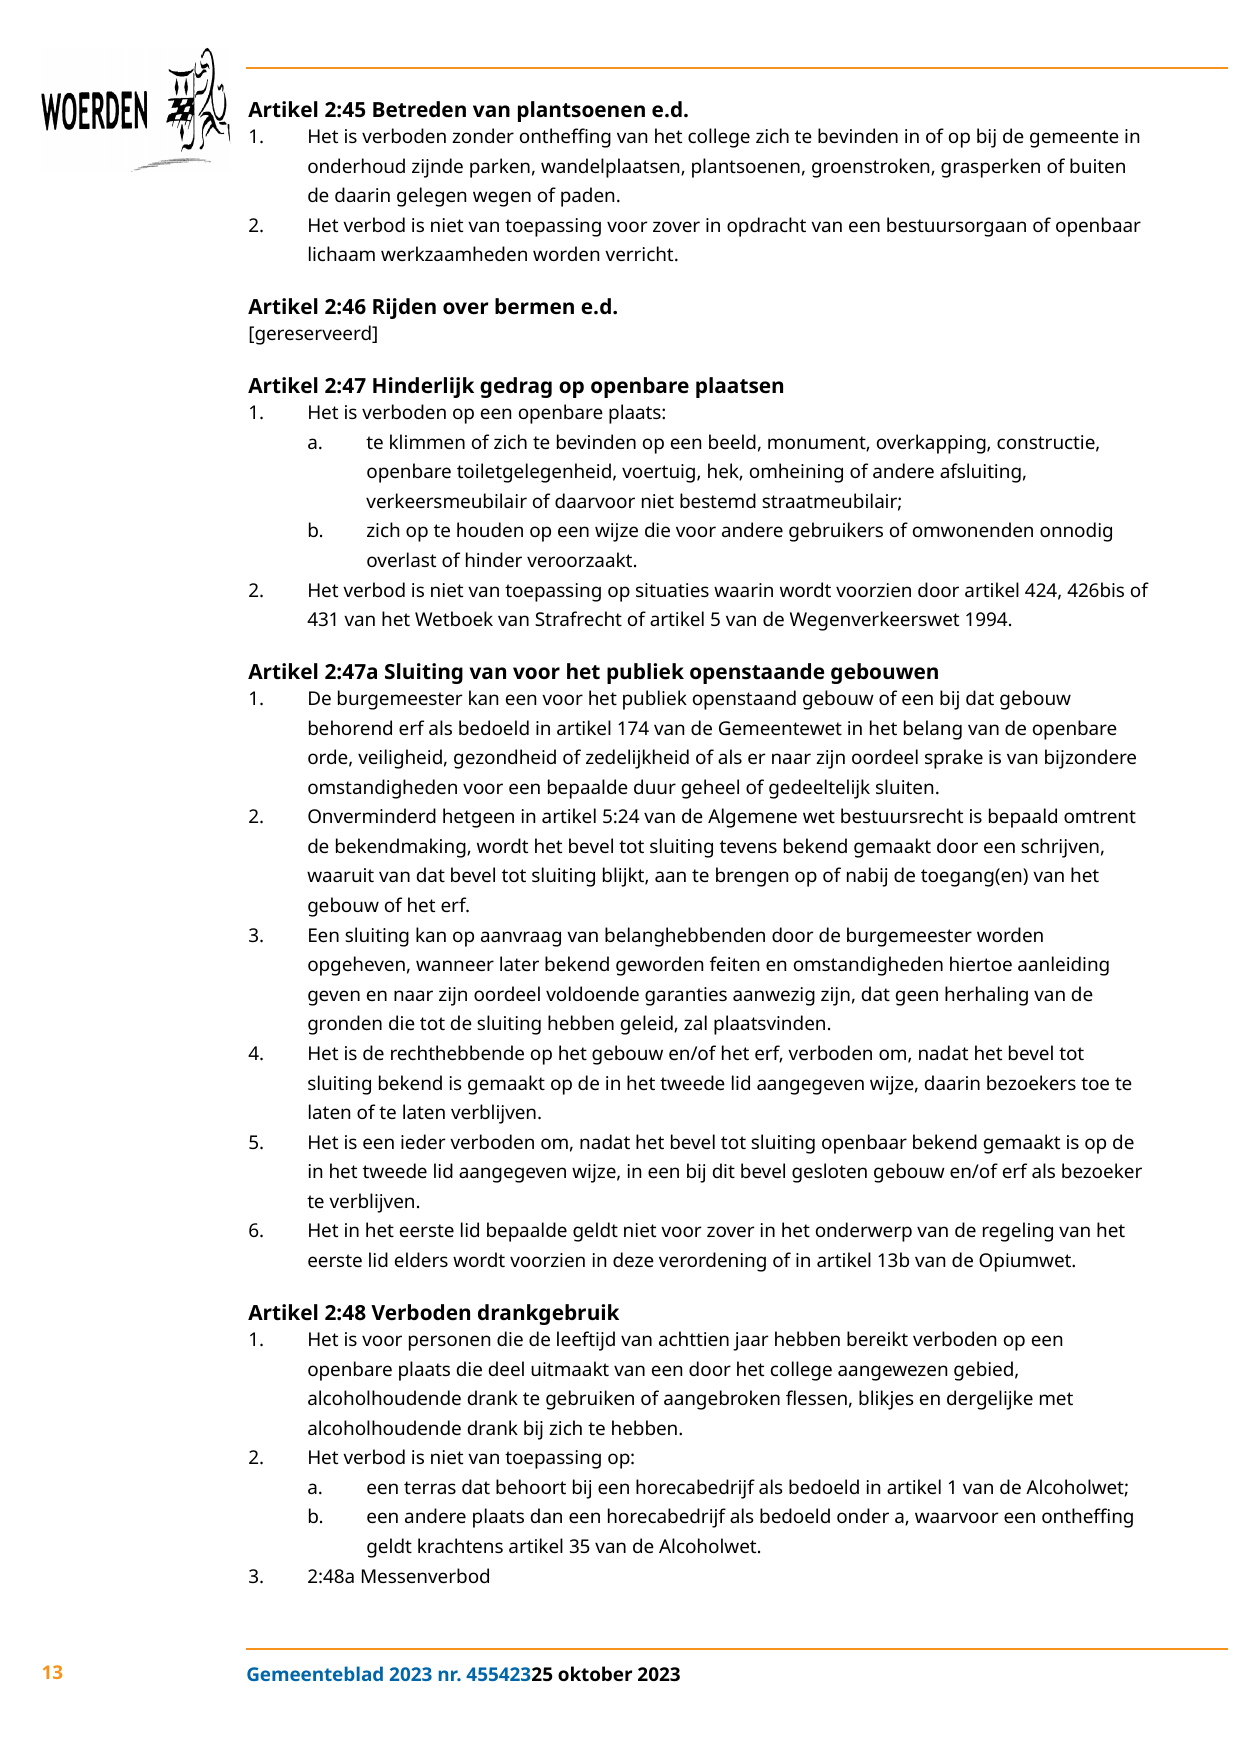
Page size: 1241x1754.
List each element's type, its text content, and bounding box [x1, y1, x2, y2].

list een terras dat behoort bij een horecabedrijf als bedoeld in artikel 1 van de Alcoholwet; [307, 1474, 1152, 1500]
text [gereserveerd] [248, 320, 1152, 346]
list Het in het eerste lid bepaalde geldt niet voor zover in het onderwerp van de regeling van het eerste lid elders wordt voorzien in deze verordening of in artikel 13b van de Opiumwet. [248, 1218, 1152, 1273]
text Artikel 2:45 Betreden van plantsoenen e.d. [248, 95, 1152, 123]
list Het is verboden op een openbare plaats: [248, 399, 1152, 425]
list Het is de rechthebbende op het gebouw en/of het erf, verboden om, nadat het bevel tot sluiting bekend is gemaakt op de in het tweede lid aangegeven wijze, daarin bezoekers toe te laten of te laten verblijven. [248, 1040, 1152, 1125]
list 2:48a Messenverbod [248, 1563, 1152, 1588]
list Het verbod is niet van toepassing voor zover in opdracht van een bestuursorgaan of openbaar lichaam werkzaamheden worden verricht. [248, 212, 1152, 267]
text Artikel 2:47a Sluiting van voor het publiek openstaande gebouwen [248, 657, 1152, 685]
list Een sluiting kan op aanvraag van belanghebbenden door de burgemeester worden opgeheven, wanneer later bekend geworden feiten en omstandigheden hiertoe aanleiding geven en naar zijn oordeel voldoende garanties aanwezig zijn, dat geen herhaling van de gronden die tot de sluiting hebben geleid, zal plaatsvinden. [248, 922, 1152, 1036]
list Het verbod is niet van toepassing op situaties waarin wordt voorzien door artikel 424, 426bis of 431 van het Wetboek van Strafrecht of artikel 5 van de Wegenverkeerswet 1994. [248, 577, 1152, 632]
list te klimmen of zich te bevinden op een beeld, monument, overkapping, constructie, openbare toiletgelegenheid, voertuig, hek, omheining of andere afsluiting, verkeersmeubilair of daarvoor niet bestemd straatmeubilair; [307, 429, 1152, 514]
list een andere plaats dan een horecabedrijf als bedoeld onder a, waarvoor een ontheffing geldt krachtens artikel 35 van de Alcoholwet. [307, 1504, 1152, 1559]
list Onverminderd hetgeen in artikel 5:24 van de Algemene wet bestuursrecht is bepaald omtrent de bekendmaking, wordt het bevel tot sluiting tevens bekend gemaakt door een schrijven, waaruit van dat bevel tot sluiting blijkt, aan te brengen op of nabij de toegang(en) van het gebouw of het erf. [248, 803, 1152, 918]
text Artikel 2:46 Rijden over bermen e.d. [248, 292, 1152, 320]
text Artikel 2:48 Verboden drankgebruik [248, 1298, 1152, 1326]
list Het verbod is niet van toepassing op: [248, 1444, 1152, 1470]
picture [41, 47, 231, 172]
list De burgemeester kan een voor het publiek openstaand gebouw of een bij dat gebouw behorend erf als bedoeld in artikel 174 van de Gemeentewet in het belang van de openbare orde, veiligheid, gezondheid of zedelijkheid of als er naar zijn oordeel sprake is van bijzondere omstandigheden voor een bepaalde duur geheel of gedeeltelijk sluiten. [248, 685, 1152, 800]
list Het is voor personen die de leeftijd van achttien jaar hebben bereikt verboden op een openbare plaats die deel uitmaakt van een door het college aangewezen gebied, alcoholhoudende drank te gebruiken of aangebroken flessen, blikjes en dergelijke met alcoholhoudende drank bij zich te hebben. [248, 1326, 1152, 1441]
list Het is verboden zonder ontheffing van het college zich te bevinden in of op bij de gemeente in onderhoud zijnde parken, wandelplaatsen, plantsoenen, groenstroken, grasperken of buiten de daarin gelegen wegen of paden. [248, 123, 1152, 208]
text Artikel 2:47 Hinderlijk gedrag op openbare plaatsen [248, 371, 1152, 399]
list zich op te houden op een wijze die voor andere gebruikers of omwonenden onnodig overlast of hinder veroorzaakt. [307, 518, 1152, 573]
list Het is een ieder verboden om, nadat het bevel tot sluiting openbaar bekend gemaakt is op de in het tweede lid aangegeven wijze, in een bij dit bevel gesloten gebouw en/of erf als bezoeker te verblijven. [248, 1129, 1152, 1214]
